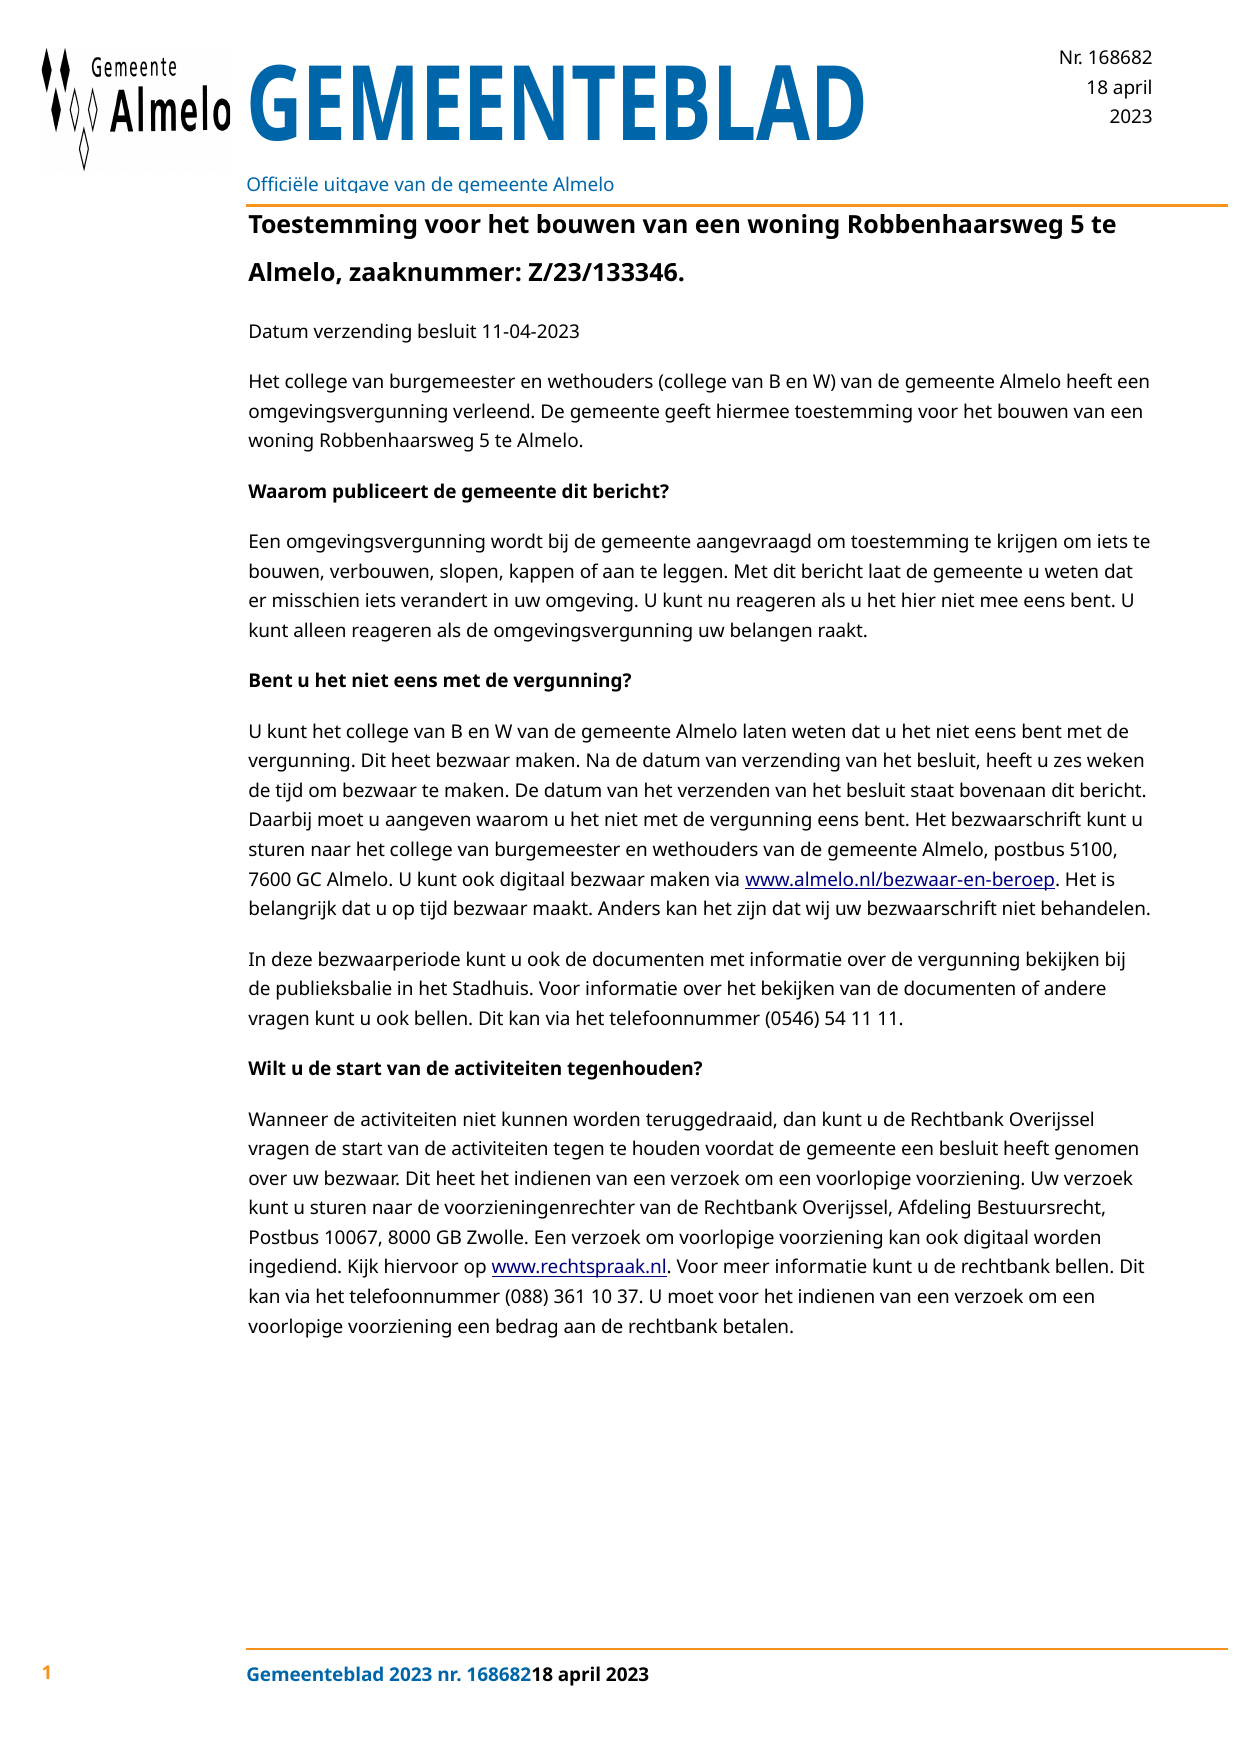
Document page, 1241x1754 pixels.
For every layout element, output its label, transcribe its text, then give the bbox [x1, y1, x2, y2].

text Het college van burgemeester en wethouders (college van B en W) van de gemeente Almelo heeft een omgevingsvergunning verleend. De gemeente geeft hiermee toestemming voor het bouwen van een woning Robbenhaarsweg 5 te Almelo. [248, 368, 1152, 453]
text In deze bezwaarperiode kunt u ook de documenten met informatie over de vergunning bekijken bij de publieksbalie in het Stadhuis. Voor informatie over het bekijken van de documenten of andere vragen kunt u ook bellen. Dit kan via het telefoonnummer (0546) 54 11 11. [248, 946, 1152, 1031]
text Wanneer de activiteiten niet kunnen worden teruggedraaid, dan kunt u de Rechtbank Overijssel vragen de start van de activiteiten tegen te houden voordat de gemeente een besluit heeft genomen over uw bezwaar. Dit heet het indienen van een verzoek om een voorlopige voorziening. Uw verzoek kunt u sturen naar de voorzieningenrechter van de Rechtbank Overijssel, Afdeling Bestuursrecht, Postbus 10067, 8000 GB Zwolle. Een verzoek om voorlopige voorziening kan ook digitaal worden ingediend. Kijk hiervoor op www.rechtspraak.nl. Voor meer informatie kunt u de rechtbank bellen. Dit kan via het telefoonnummer (088) 361 10 37. U moet voor het indienen van een verzoek om een voorlopige voorziening een bedrag aan de rechtbank betalen. [248, 1106, 1152, 1339]
text Toestemming voor het bouwen van een woning Robbenhaarsweg 5 te Almelo, zaaknummer: Z/23/133346. [248, 207, 1152, 288]
text Datum verzending besluit 11-04-2023 [248, 318, 1152, 344]
text U kunt het college van B en W van de gemeente Almelo laten weten dat u het niet eens bent met de vergunning. Dit heet bezwaar maken. Na de datum van verzending van het besluit, heeft u zes weken de tijd om bezwaar te maken. De datum van het verzenden van het besluit staat bovenaan dit bericht. Daarbij moet u aangeven waarom u het niet met de vergunning eens bent. Het bezwaarschrift kunt u sturen naar het college van burgemeester en wethouders van de gemeente Almelo, postbus 5100, 7600 GC Almelo. U kunt ook digitaal bezwaar maken via www.almelo.nl/bezwaar-en-beroep. Het is belangrijk dat u op tijd bezwaar maakt. Anders kan het zijn dat wij uw bezwaarschrift niet behandelen. [248, 718, 1152, 921]
text Waarom publiceert de gemeente dit bericht? [248, 478, 1152, 504]
text Wilt u de start van de activiteiten tegenhouden? [248, 1055, 1152, 1081]
text Bent u het niet eens met de vergunning? [248, 667, 1152, 693]
picture [41, 47, 231, 172]
text Een omgevingsvergunning wordt bij de gemeente aangevraagd om toestemming te krijgen om iets te bouwen, verbouwen, slopen, kappen of aan te leggen. Met dit bericht laat de gemeente u weten dat er misschien iets verandert in uw omgeving. U kunt nu reageren als u het hier niet mee eens bent. U kunt alleen reageren als de omgevingsvergunning uw belangen raakt. [248, 528, 1152, 643]
